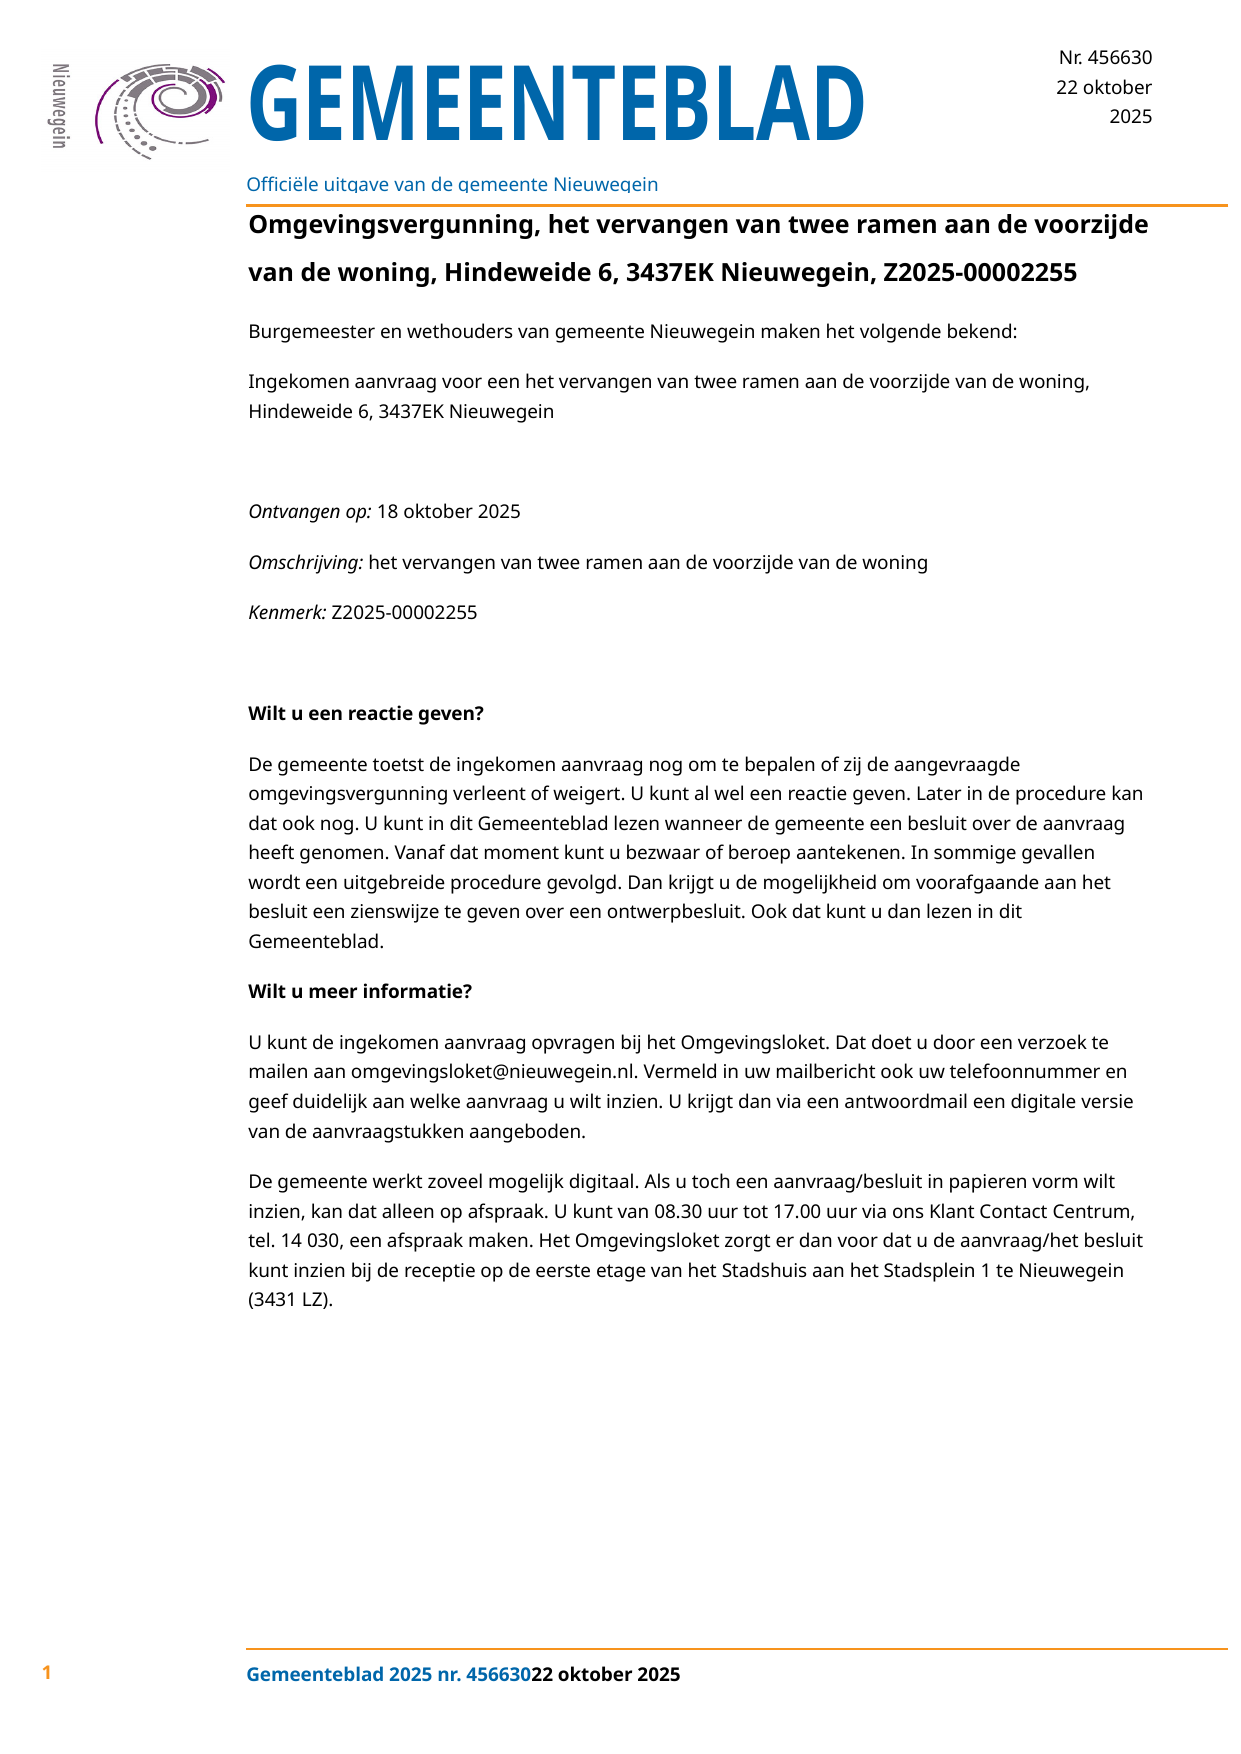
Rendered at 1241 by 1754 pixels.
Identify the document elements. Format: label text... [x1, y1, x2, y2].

text Omgevingsvergunning, het vervangen van twee ramen aan de voorzijde van de woning, Hindeweide 6, 3437EK Nieuwegein, Z2025-00002255 [248, 207, 1152, 288]
text De gemeente werkt zoveel mogelijk digitaal. Als u toch een aanvraag/besluit in papieren vorm wilt inzien, kan dat alleen op afspraak. U kunt van 08.30 uur tot 17.00 uur via ons Klant Contact Centrum, tel. 14 030, een afspraak maken. Het Omgevingsloket zorgt er dan voor dat u de aanvraag/het besluit kunt inzien bij de receptie op de eerste etage van het Stadshuis aan het Stadsplein 1 te Nieuwegein (3431 LZ). [248, 1168, 1152, 1312]
text Burgemeester en wethouders van gemeente Nieuwegein maken het volgende bekend: [248, 318, 1152, 344]
text Wilt u een reactie geven? [248, 700, 1152, 726]
text Wilt u meer informatie? [248, 979, 1152, 1004]
text De gemeente toetst de ingekomen aanvraag nog om te bepalen of zij de aangevraagde omgevingsvergunning verleent of weigert. U kunt al wel een reactie geven. Later in de procedure kan dat ook nog. U kunt in dit Gemeenteblad lezen wanneer de gemeente een besluit over de aanvraag heeft genomen. Vanaf dat moment kunt u bezwaar of beroep aantekenen. In sommige gevallen wordt een uitgebreide procedure gevolgd. Dan krijgt u de mogelijkheid om voorafgaande aan het besluit een zienswijze te geven over een ontwerpbesluit. Ook dat kunt u dan lezen in dit Gemeenteblad. [248, 751, 1152, 954]
text U kunt de ingekomen aanvraag opvragen bij het Omgevingsloket. Dat doet u door een verzoek te mailen aan omgevingsloket@nieuwegein.nl. Vermeld in uw mailbericht ook uw telefoonnummer en geef duidelijk aan welke aanvraag u wilt inzien. U krijgt dan via een antwoordmail een digitale versie van de aanvraagstukken aangeboden. [248, 1029, 1152, 1144]
text Omschrijving: het vervangen van twee ramen aan de voorzijde van de woning [248, 549, 1152, 575]
picture [41, 47, 231, 172]
text Ontvangen op: 18 oktober 2025 [248, 499, 1152, 524]
text Ingekomen aanvraag voor een het vervangen van twee ramen aan de voorzijde van de woning, Hindeweide 6, 3437EK Nieuwegein [248, 368, 1152, 424]
text Kenmerk: Z2025-00002255 [248, 599, 1152, 625]
